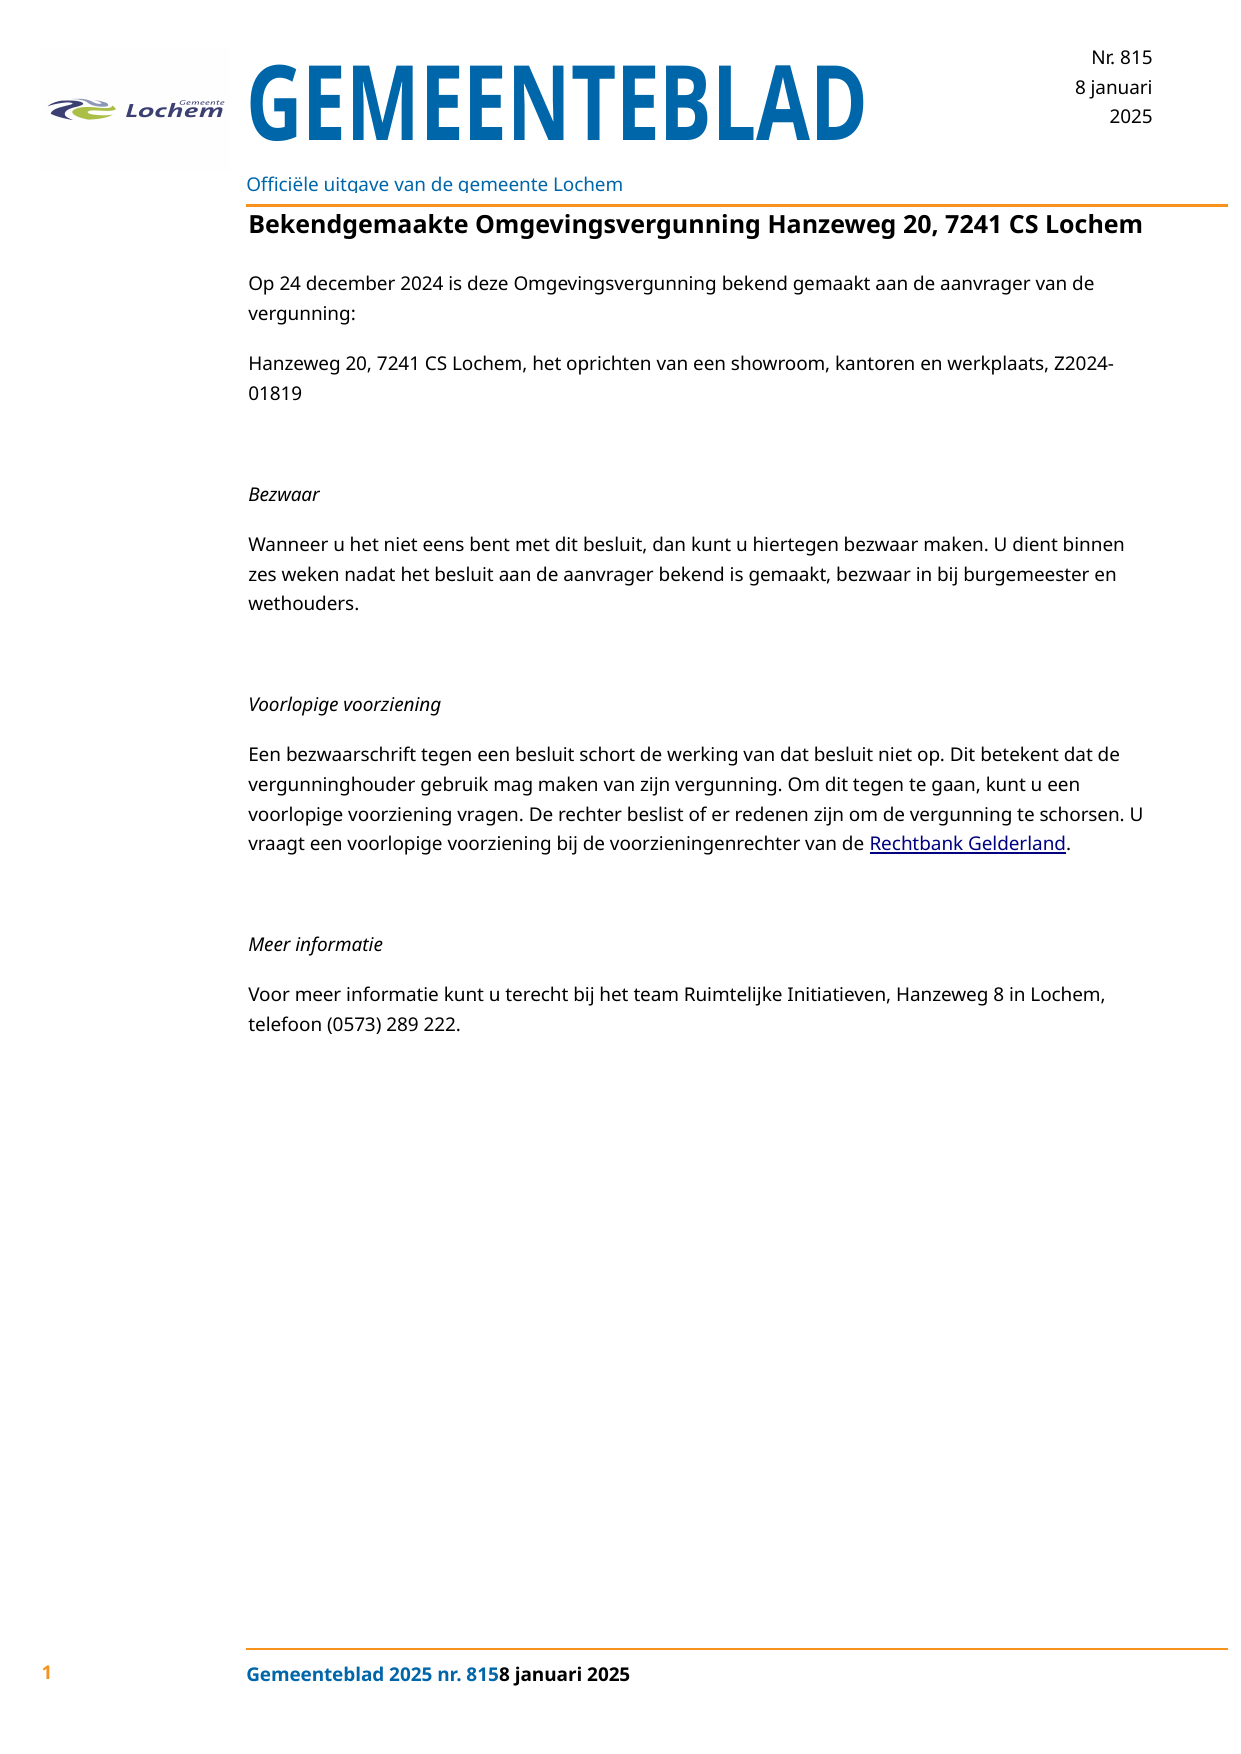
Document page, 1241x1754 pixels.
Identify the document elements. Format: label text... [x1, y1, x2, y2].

picture [41, 47, 231, 172]
text Voor meer informatie kunt u terecht bij het team Ruimtelijke Initiatieven, Hanzeweg 8 in Lochem, telefoon (0573) 289 222. [248, 982, 1152, 1037]
text Op 24 december 2024 is deze Omgevingsvergunning bekend gemaakt aan de aanvrager van de vergunning: [248, 270, 1152, 326]
text Bezwaar [248, 481, 1152, 506]
text Bekendgemaakte Omgevingsvergunning Hanzeweg 20, 7241 CS Lochem [248, 207, 1152, 241]
text Meer informatie [248, 931, 1152, 957]
text Een bezwaarschrift tegen een besluit schort de werking van dat besluit niet op. Dit betekent dat de vergunninghouder gebruik mag maken van zijn vergunning. Om dit tegen te gaan, kunt u een voorlopige voorziening vragen. De rechter beslist of er redenen zijn om de vergunning te schorsen. U vraagt een voorlopige voorziening bij de voorzieningenrechter van de Rechtbank Gelderland. [248, 742, 1152, 856]
text Wanneer u het niet eens bent met dit besluit, dan kunt u hiertegen bezwaar maken. U dient binnen zes weken nadat het besluit aan de aanvrager bekend is gemaakt, bezwaar in bij burgemeester en wethouders. [248, 531, 1152, 616]
text Voorlopige voorziening [248, 691, 1152, 717]
text Hanzeweg 20, 7241 CS Lochem, het oprichten van een showroom, kantoren en werkplaats, Z2024-01819 [248, 350, 1152, 406]
